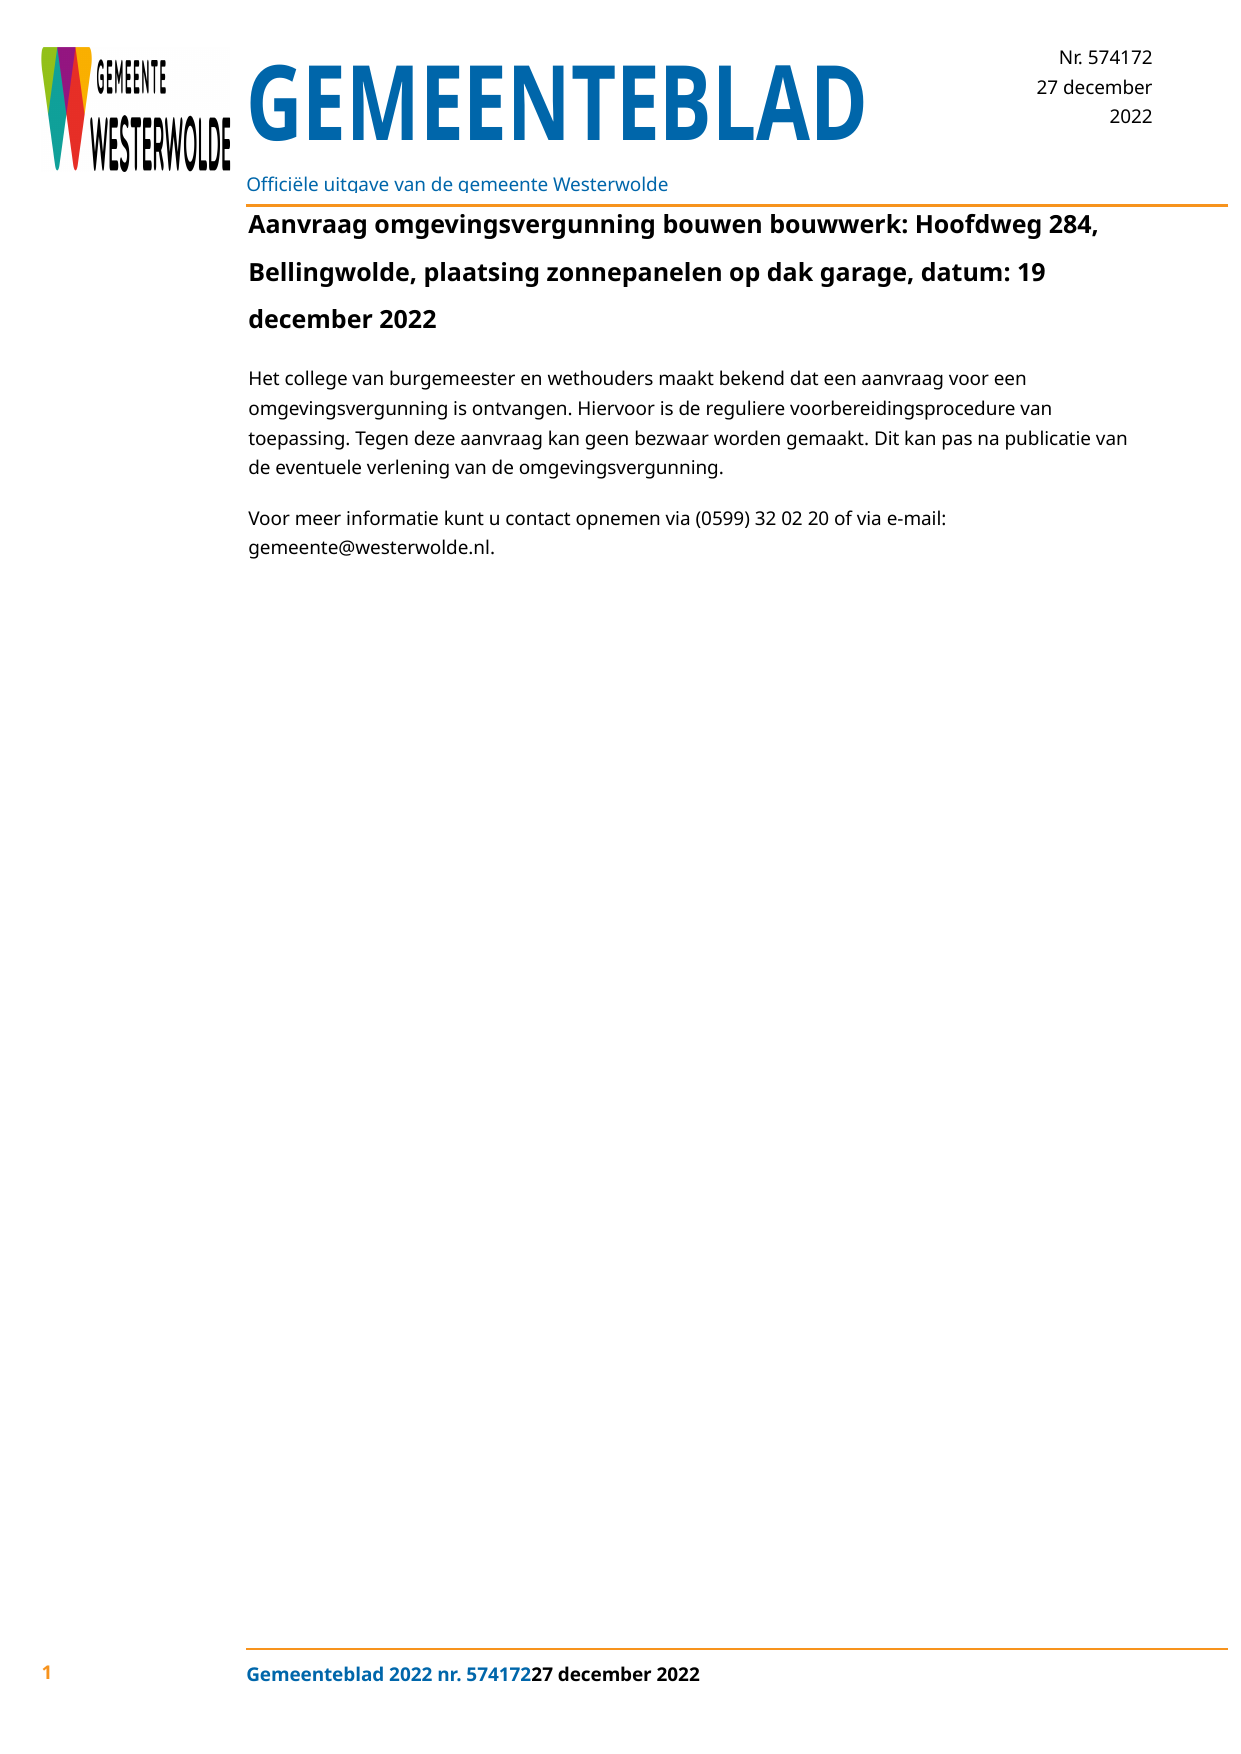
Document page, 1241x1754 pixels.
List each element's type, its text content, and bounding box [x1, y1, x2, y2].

text Voor meer informatie kunt u contact opnemen via (0599) 32 02 20 of via e-mail: gemeente@westerwolde.nl. [248, 505, 1152, 560]
text Aanvraag omgevingsvergunning bouwen bouwwerk: Hoofdweg 284, Bellingwolde, plaatsing zonnepanelen op dak garage, datum: 19 december 2022 [248, 207, 1152, 336]
text Het college van burgemeester en wethouders maakt bekend dat een aanvraag voor een omgevingsvergunning is ontvangen. Hiervoor is de reguliere voorbereidingsprocedure van toepassing. Tegen deze aanvraag kan geen bezwaar worden gemaakt. Dit kan pas na publicatie van de eventuele verlening van de omgevingsvergunning. [248, 366, 1152, 480]
picture [41, 47, 231, 172]
